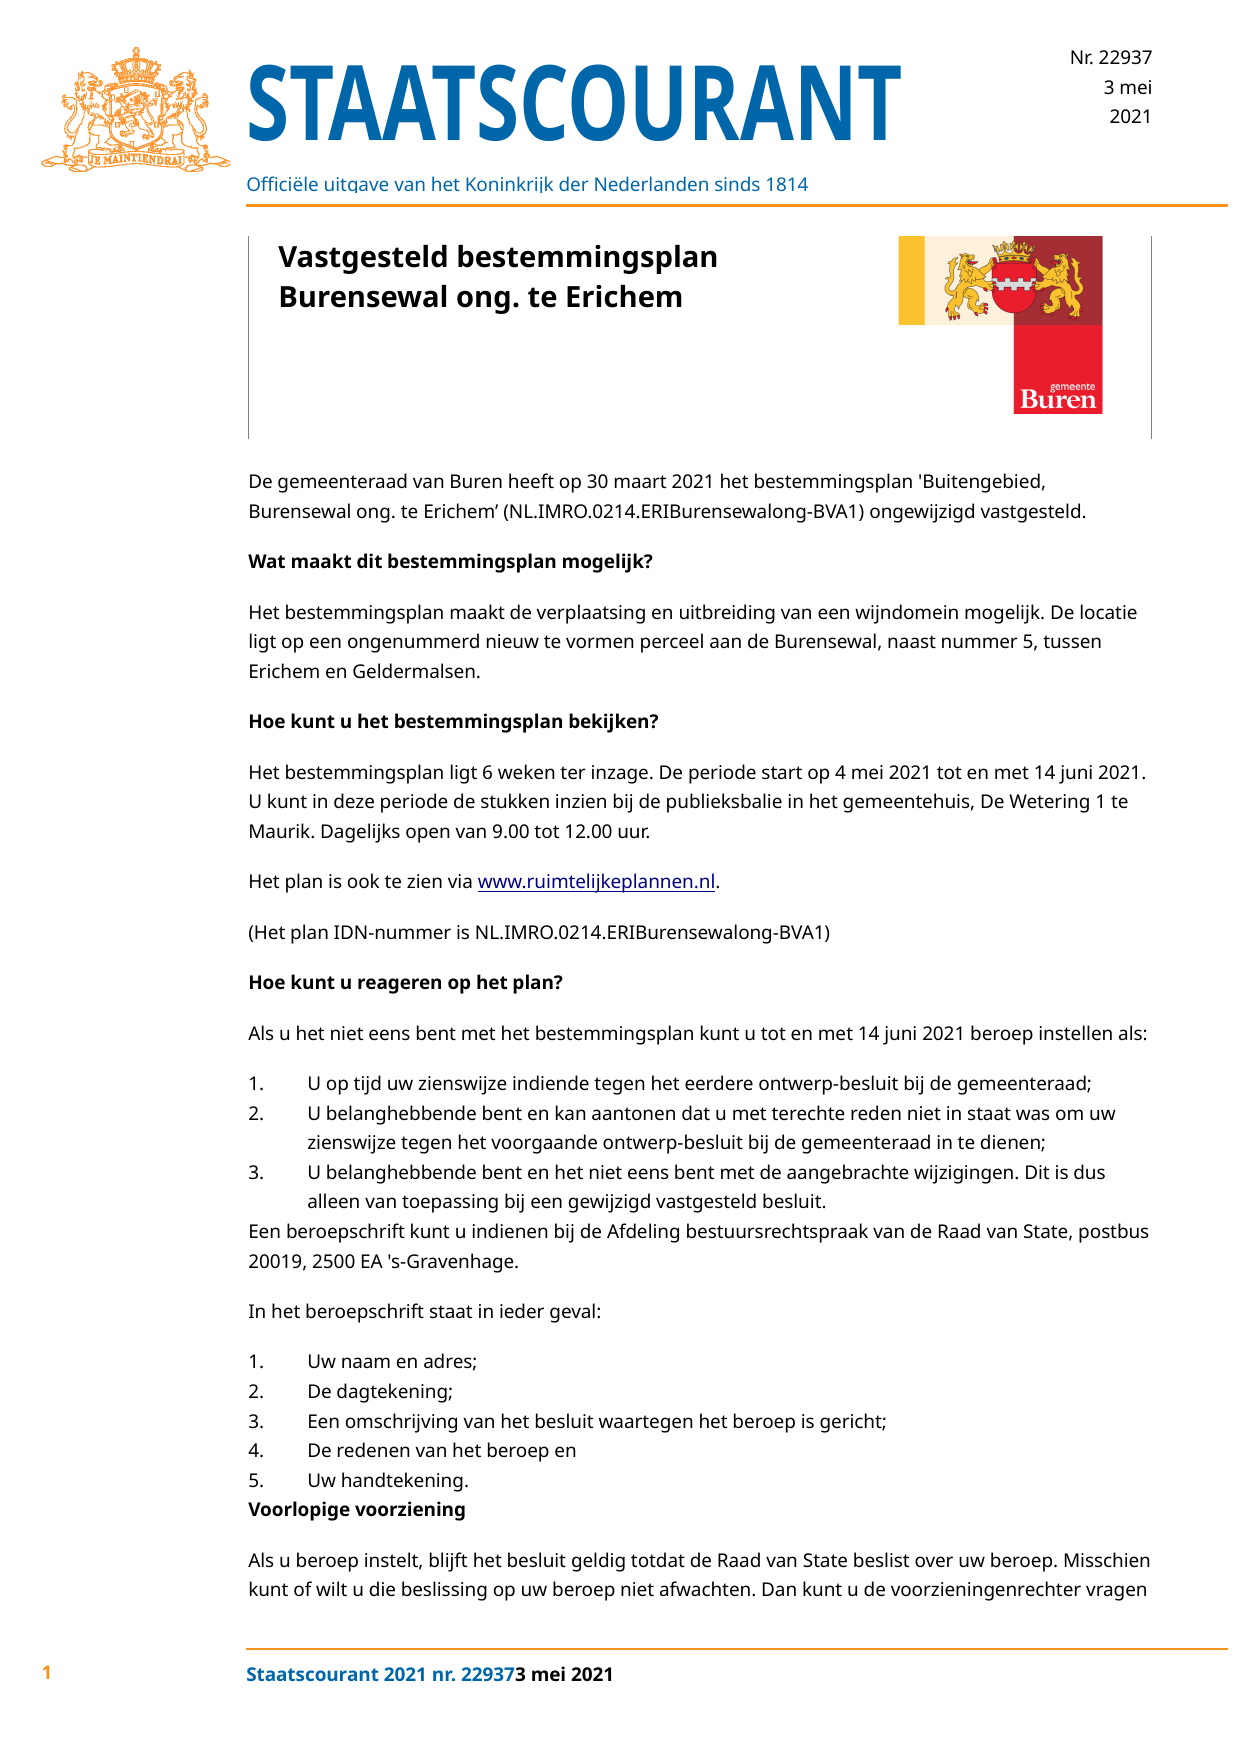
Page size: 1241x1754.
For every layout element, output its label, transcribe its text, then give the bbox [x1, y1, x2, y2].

text Als u beroep instelt, blijft het besluit geldig totdat de Raad van State beslist over uw beroep. Misschien kunt of wilt u die beslissing op uw beroep niet afwachten. Dan kunt u de voorzieningenrechter vragen [248, 1547, 1152, 1602]
list De redenen van het beroep en [248, 1437, 1152, 1463]
list De dagtekening; [248, 1378, 1152, 1404]
picture [41, 47, 231, 172]
list U belanghebbende bent en het niet eens bent met de aangebrachte wijzigingen. Dit is dus alleen van toepassing bij een gewijzigd vastgesteld besluit. [248, 1159, 1152, 1214]
table_header [850, 236, 898, 413]
text De gemeenteraad van Buren heeft op 30 maart 2021 het bestemmingsplan 'Buitengebied, Burensewal ong. te Erichem’ (NL.IMRO.0214.ERIBurensewalong-BVA1) ongewijzigd vastgesteld. [248, 469, 1152, 524]
text Een beroepschrift kunt u indienen bij de Afdeling bestuursrechtspraak van de Raad van State, postbus 20019, 2500 EA 's-Gravenhage. [248, 1218, 1152, 1273]
list Uw naam en adres; [248, 1349, 1152, 1374]
picture [898, 236, 1103, 414]
list U op tijd uw zienswijze indiende tegen het eerdere ontwerp-besluit bij de gemeenteraad; [248, 1070, 1152, 1096]
list Een omschrijving van het besluit waartegen het beroep is gericht; [248, 1408, 1152, 1433]
text Voorlopige voorziening [248, 1497, 1152, 1522]
list Uw handtekening. [248, 1467, 1152, 1493]
text Als u het niet eens bent met het bestemmingsplan kunt u tot en met 14 juni 2021 beroep instellen als: [248, 1020, 1152, 1046]
text (Het plan IDN-nummer is NL.IMRO.0214.ERIBurensewalong-BVA1) [248, 919, 1152, 945]
text Hoe kunt u het bestemmingsplan bekijken? [248, 709, 1152, 734]
table_header Vastgesteld bestemmingsplan Burensewal ong. te Erichem [249, 236, 850, 439]
text Het bestemmingsplan ligt 6 weken ter inzage. De periode start op 4 mei 2021 tot en met 14 juni 2021. U kunt in deze periode de stukken inzien bij de publieksbalie in het gemeentehuis, De Wetering 1 te Maurik. Dagelijks open van 9.00 tot 12.00 uur. [248, 759, 1152, 844]
table_header [1103, 236, 1151, 413]
text Wat maakt dit bestemmingsplan mogelijk? [248, 549, 1152, 574]
text In het beroepschrift staat in ieder geval: [248, 1298, 1152, 1324]
text Het plan is ook te zien via www.ruimtelijkeplannen.nl. [248, 869, 1152, 894]
text Het bestemmingsplan maakt de verplaatsing en uitbreiding van een wijndomein mogelijk. De locatie ligt op een ongenummerd nieuw te vormen perceel aan de Burensewal, naast nummer 5, tussen Erichem en Geldermalsen. [248, 599, 1152, 684]
text Hoe kunt u reageren op het plan? [248, 969, 1152, 995]
table_header [850, 414, 1151, 439]
list U belanghebbende bent en kan aantonen dat u met terechte reden niet in staat was om uw zienswijze tegen het voorgaande ontwerp-besluit bij de gemeenteraad in te dienen; [248, 1100, 1152, 1155]
